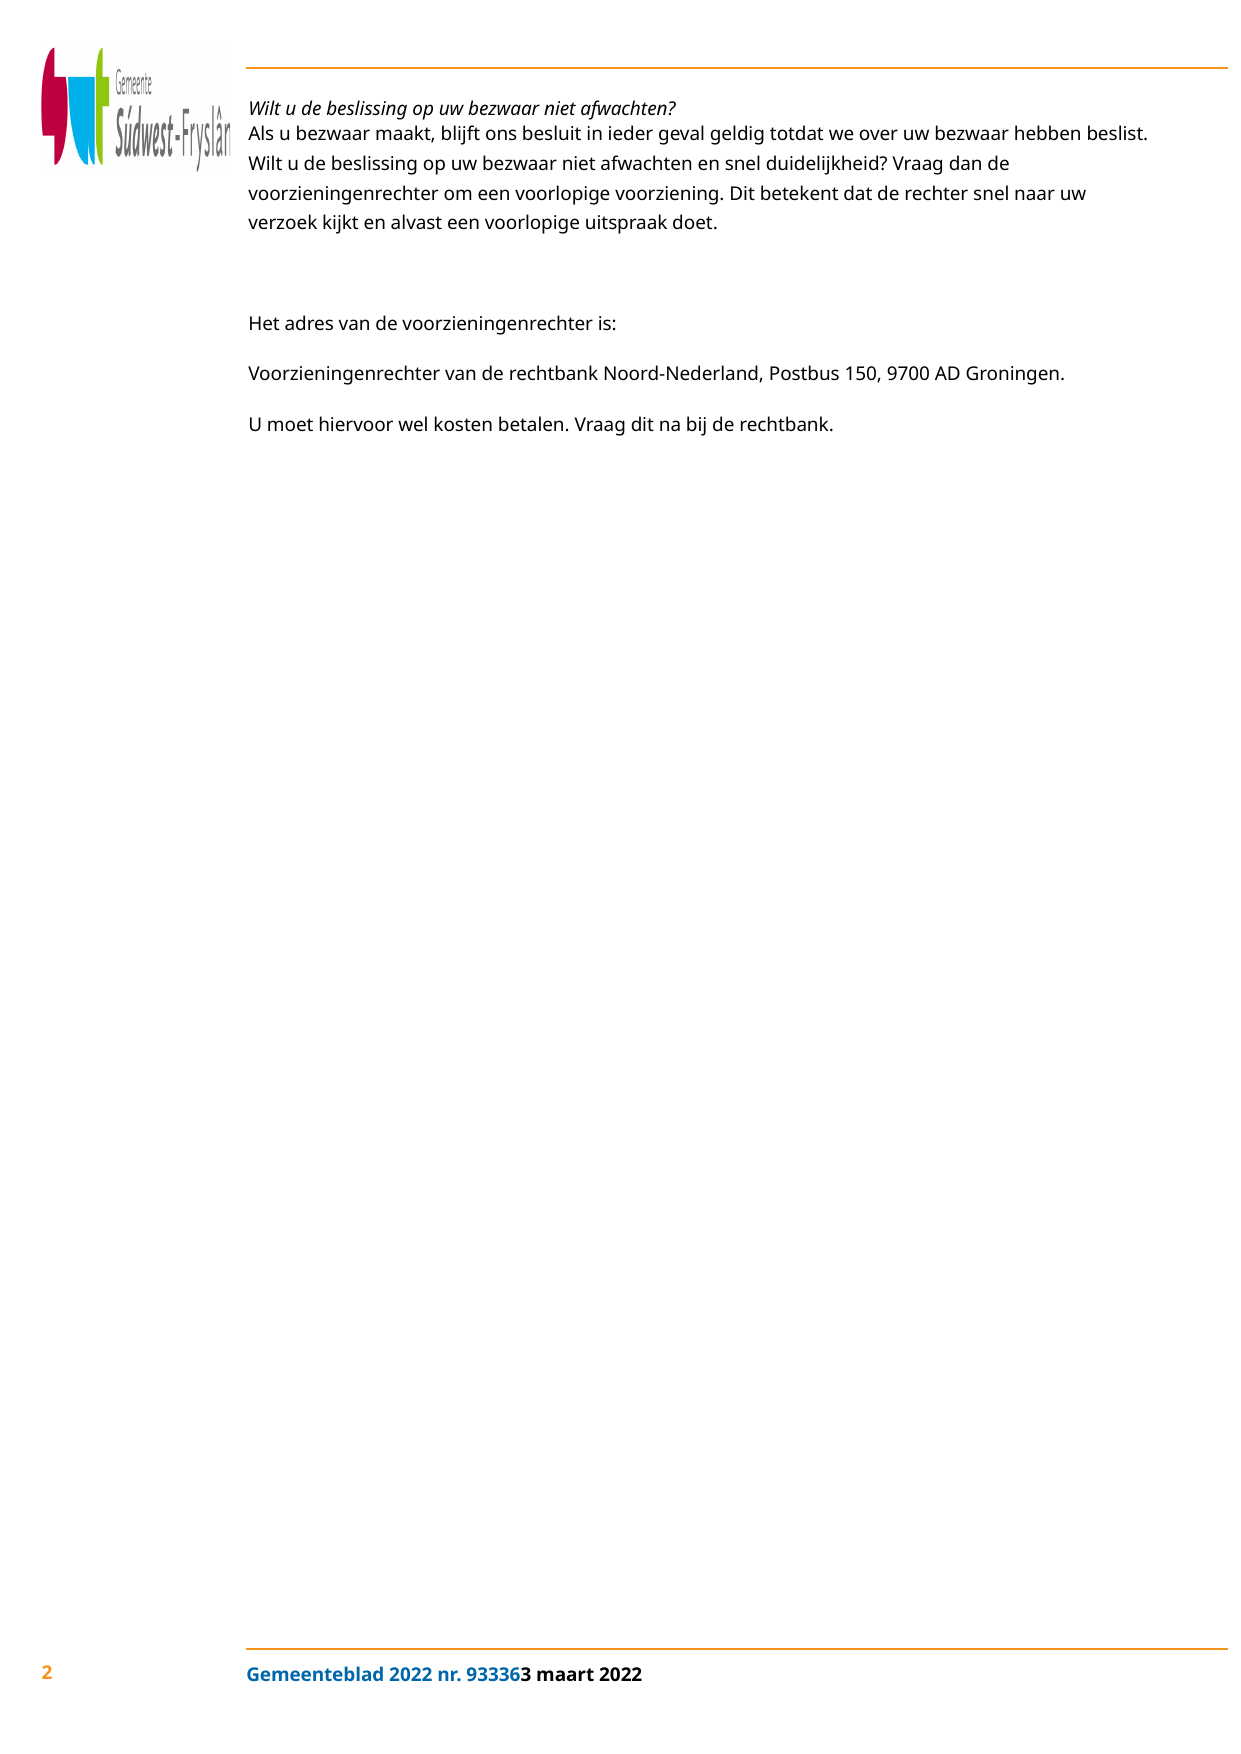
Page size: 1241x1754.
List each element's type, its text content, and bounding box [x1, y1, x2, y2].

text U moet hiervoor wel kosten betalen. Vraag dit na bij de rechtbank. [248, 411, 1152, 437]
text Als u bezwaar maakt, blijft ons besluit in ieder geval geldig totdat we over uw bezwaar hebben beslist. Wilt u de beslissing op uw bezwaar niet afwachten en snel duidelijkheid? Vraag dan de voorzieningenrechter om een voorlopige voorziening. Dit betekent dat de rechter snel naar uw verzoek kijkt en alvast een voorlopige uitspraak doet. [248, 121, 1152, 235]
text Voorzieningenrechter van de rechtbank Noord-Nederland, Postbus 150, 9700 AD Groningen. [248, 361, 1152, 386]
text Het adres van de voorzieningenrechter is: [248, 310, 1152, 336]
text Wilt u de beslissing op uw bezwaar niet afwachten? [248, 95, 1152, 121]
picture [41, 47, 231, 172]
